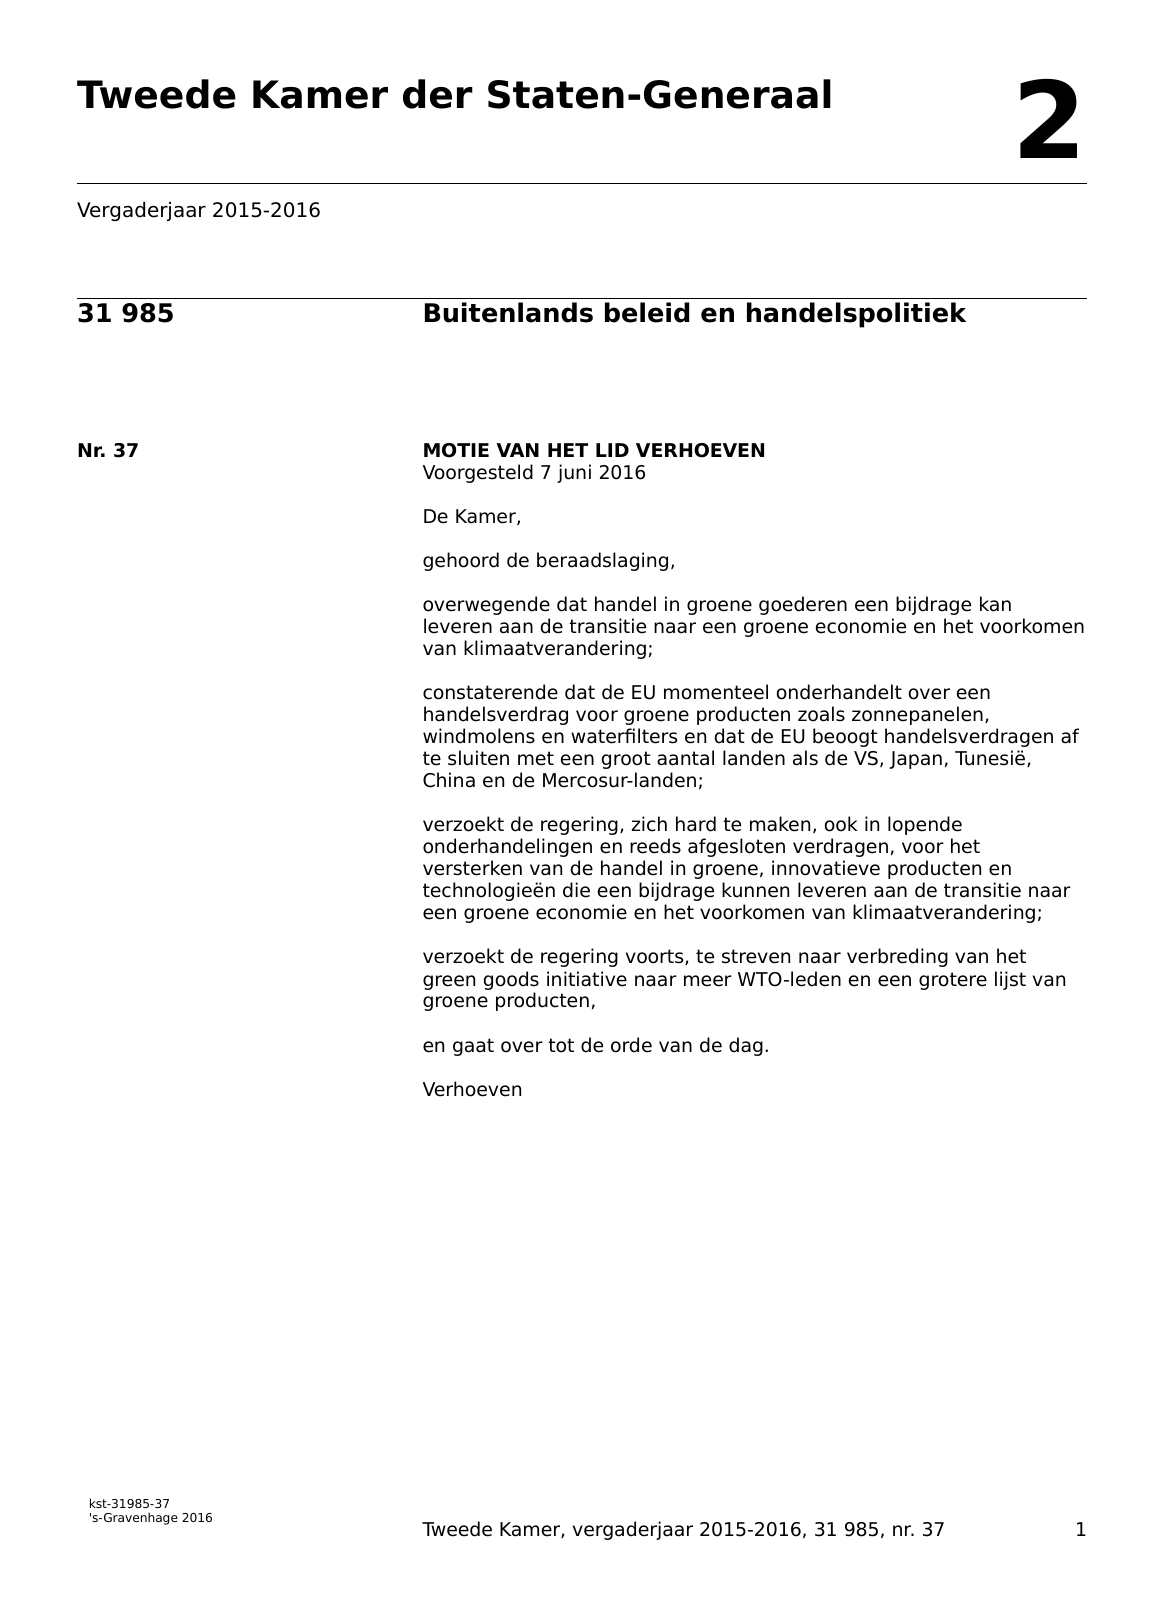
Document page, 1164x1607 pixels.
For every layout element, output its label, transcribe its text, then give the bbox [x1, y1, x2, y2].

table_header 2 [886, 59, 1087, 183]
subtitle Nr. 37 MOTIE VAN HET LID VERHOEVEN [77, 440, 1087, 462]
text overwegende dat handel in groene goederen een bijdrage kan leveren aan de transitie naar een groene economie en het voorkomen van klimaatverandering; [422, 594, 1087, 660]
subtitle 31 985 Buitenlands beleid en handelspolitiek [77, 299, 1087, 329]
text Verhoeven [422, 1079, 1087, 1101]
table_cell Vergaderjaar 2015-2016 [77, 184, 1087, 298]
text kst-31985-37 [88, 1497, 323, 1511]
text constaterende dat de EU momenteel onderhandelt over een handelsverdrag voor groene producten zoals zonnepanelen, windmolens en waterfilters en dat de EU beoogt handelsverdragen af te sluiten met een groot aantal landen als de VS, Japan, Tunesië, China en de Mercosur-landen; [422, 682, 1087, 792]
text Voorgesteld 7 juni 2016 [422, 462, 1087, 484]
text gehoord de beraadslaging, [422, 550, 1087, 572]
text De Kamer, [422, 506, 1087, 528]
text verzoekt de regering voorts, te streven naar verbreding van het green goods initiative naar meer WTO-leden en een grotere lijst van groene producten, [422, 946, 1087, 1012]
text en gaat over tot de orde van de dag. [422, 1034, 1087, 1057]
text 's-Gravenhage 2016 [88, 1511, 323, 1525]
table_header Tweede Kamer der Staten-Generaal [77, 59, 886, 183]
text verzoekt de regering, zich hard te maken, ook in lopende onderhandelingen en reeds afgesloten verdragen, voor het versterken van de handel in groene, innovatieve producten en technologieën die een bijdrage kunnen leveren aan de transitie naar een groene economie en het voorkomen van klimaatverandering; [422, 814, 1087, 924]
